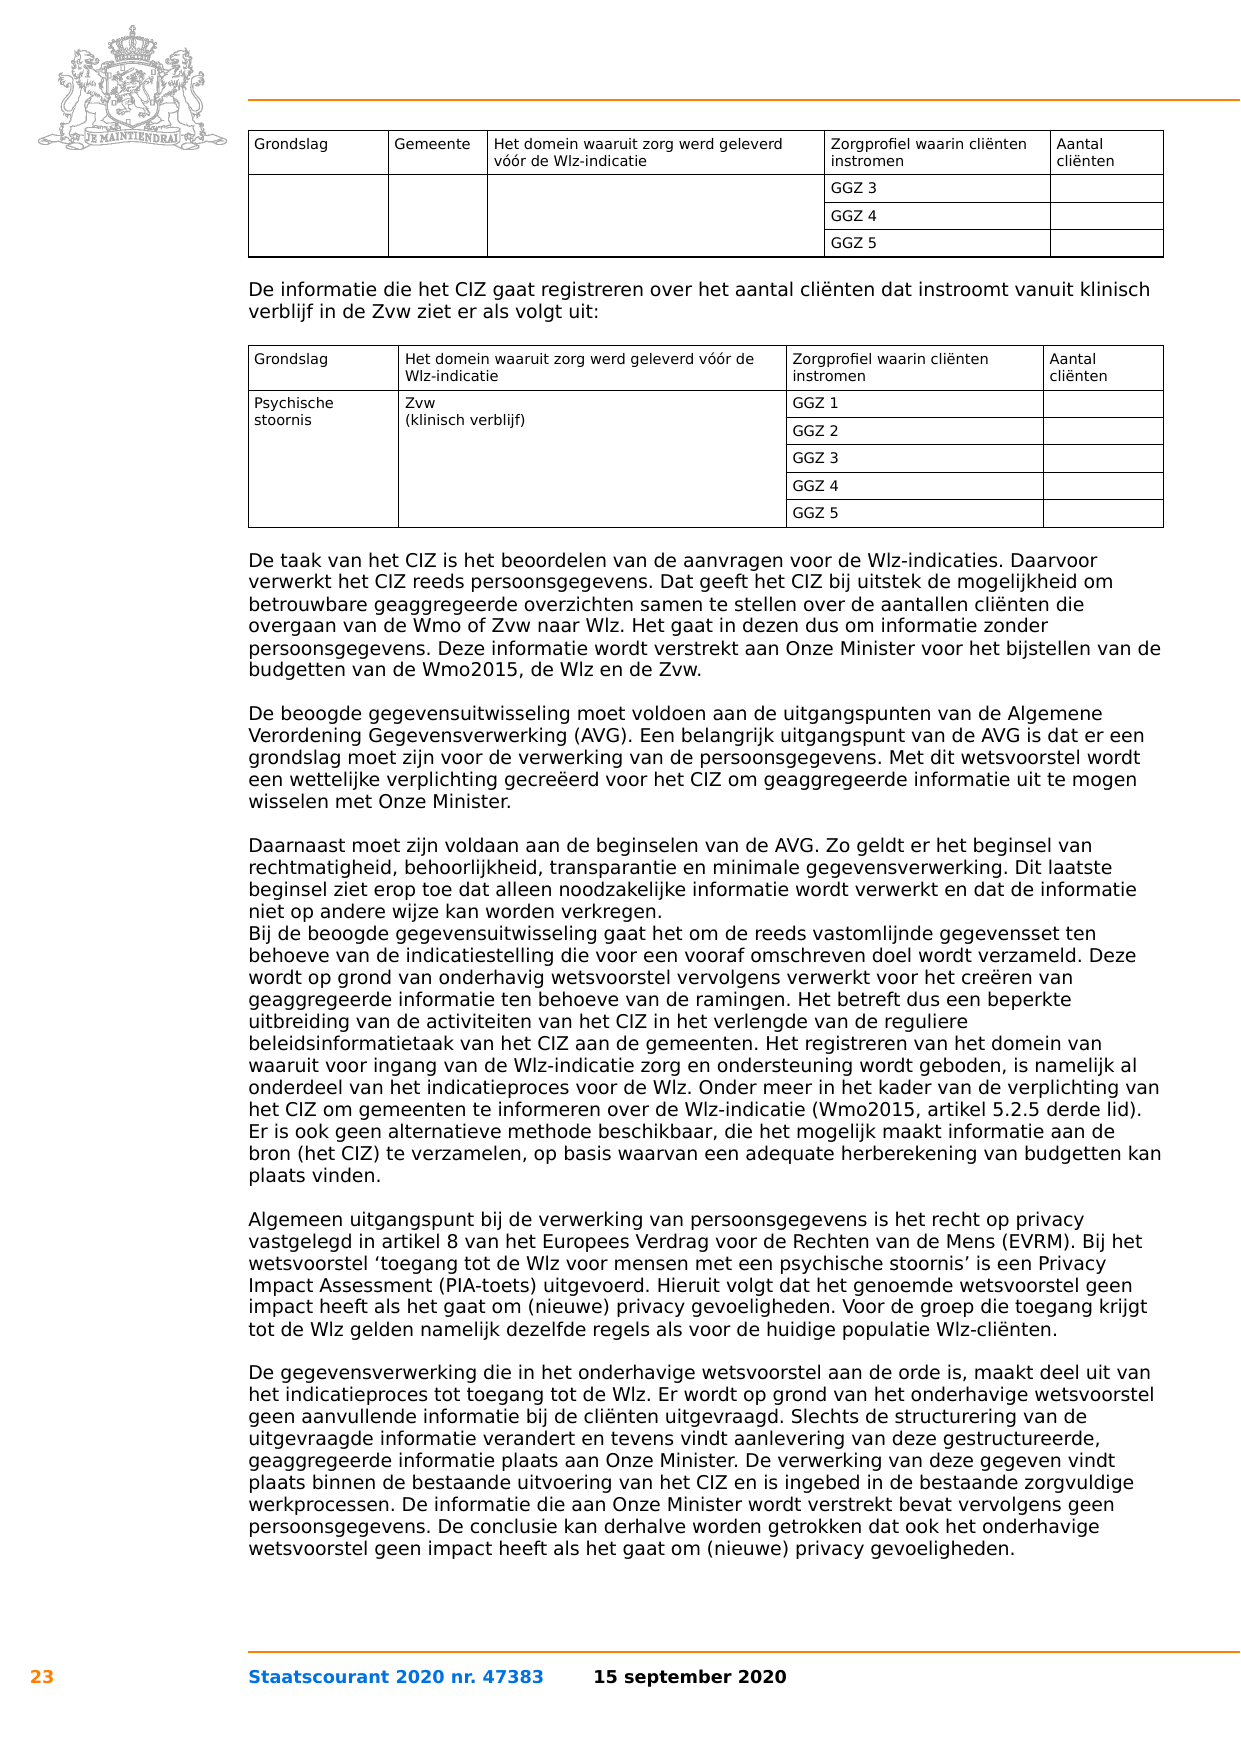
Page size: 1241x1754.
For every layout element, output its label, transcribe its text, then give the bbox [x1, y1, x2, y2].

text Algemeen uitgangspunt bij de verwerking van persoonsgegevens is het recht op privacy vastgelegd in artikel 8 van het Europees Verdrag voor de Rechten van de Mens (EVRM). Bij het wetsvoorstel ‘toegang tot de Wlz voor mensen met een psychische stoornis’ is een Privacy Impact Assessment (PIA-toets) uitgevoerd. Hieruit volgt dat het genoemde wetsvoorstel geen impact heeft als het gaat om (nieuwe) privacy gevoeligheden. Voor de groep die toegang krijgt tot de Wlz gelden namelijk dezelfde regels als voor de huidige populatie Wlz-cliënten. [248, 1208, 1163, 1340]
text De gegevensverwerking die in het onderhavige wetsvoorstel aan de orde is, maakt deel uit van het indicatieproces tot toegang tot de Wlz. Er wordt op grond van het onderhavige wetsvoorstel geen aanvullende informatie bij de cliënten uitgevraagd. Slechts de structurering van de uitgevraagde informatie verandert en tevens vindt aanlevering van deze gestructureerde, geaggregeerde informatie plaats aan Onze Minister. De verwerking van deze gegeven vindt plaats binnen de bestaande uitvoering van het CIZ en is ingebed in de bestaande zorgvuldige werkprocessen. De informatie die aan Onze Minister wordt verstrekt bevat vervolgens geen persoonsgegevens. De conclusie kan derhalve worden getrokken dat ook het onderhavige wetsvoorstel geen impact heeft als het gaat om (nieuwe) privacy gevoeligheden. [248, 1362, 1163, 1560]
picture [38, 25, 227, 150]
table_header Het domein waaruit zorg werd geleverd vóór de Wlz-indicatie [399, 346, 786, 389]
table_cell [1051, 230, 1163, 256]
table_cell GGZ 4 [825, 203, 1050, 229]
table_cell [1044, 445, 1163, 472]
table_header Zorgprofiel waarin cliënten instromen [825, 131, 1050, 174]
table_cell Psychische stoornis [249, 391, 398, 527]
table_header Aantal cliënten [1051, 131, 1163, 174]
table_cell [488, 175, 824, 256]
table_cell [1044, 418, 1163, 444]
table_header Grondslag [249, 131, 388, 174]
table_cell GGZ 3 [787, 445, 1043, 472]
table_cell GGZ 5 [787, 500, 1043, 527]
text De informatie die het CIZ gaat registreren over het aantal cliënten dat instroomt vanuit klinisch verblijf in de Zvw ziet er als volgt uit: [248, 279, 1163, 323]
table_cell [1051, 175, 1163, 202]
text Daarnaast moet zijn voldaan aan de beginselen van de AVG. Zo geldt er het beginsel van rechtmatigheid, behoorlijkheid, transparantie en minimale gegevensverwerking. Dit laatste beginsel ziet erop toe dat alleen noodzakelijke informatie wordt verwerkt en dat de informatie niet op andere wijze kan worden verkregen. [248, 835, 1163, 923]
table_cell GGZ 5 [825, 230, 1050, 256]
table_header Grondslag [249, 346, 398, 389]
table_cell [1051, 203, 1163, 229]
table_header Het domein waaruit zorg werd geleverd vóór de Wlz-indicatie [488, 131, 824, 174]
table_cell Zvw (klinisch verblijf) [399, 391, 786, 527]
table_header Zorgprofiel waarin cliënten instromen [787, 346, 1043, 389]
text Bij de beoogde gegevensuitwisseling gaat het om de reeds vastomlijnde gegevensset ten behoeve van de indicatiestelling die voor een vooraf omschreven doel wordt verzameld. Deze wordt op grond van onderhavig wetsvoorstel vervolgens verwerkt voor het creëren van geaggregeerde informatie ten behoeve van de ramingen. Het betreft dus een beperkte uitbreiding van de activiteiten van het CIZ in het verlengde van de reguliere beleidsinformatietaak van het CIZ aan de gemeenten. Het registreren van het domein van waaruit voor ingang van de Wlz-indicatie zorg en ondersteuning wordt geboden, is namelijk al onderdeel van het indicatieproces voor de Wlz. Onder meer in het kader van de verplichting van het CIZ om gemeenten te informeren over de Wlz-indicatie (Wmo2015, artikel 5.2.5 derde lid). Er is ook geen alternatieve methode beschikbaar, die het mogelijk maakt informatie aan de bron (het CIZ) te verzamelen, op basis waarvan een adequate herberekening van budgetten kan plaats vinden. [248, 923, 1163, 1187]
table_cell GGZ 3 [825, 175, 1050, 202]
text De taak van het CIZ is het beoordelen van de aanvragen voor de Wlz-indicaties. Daarvoor verwerkt het CIZ reeds persoonsgegevens. Dat geeft het CIZ bij uitstek de mogelijkheid om betrouwbare geaggregeerde overzichten samen te stellen over de aantallen cliënten die overgaan van de Wmo of Zvw naar Wlz. Het gaat in dezen dus om informatie zonder persoonsgegevens. Deze informatie wordt verstrekt aan Onze Minister voor het bijstellen van de budgetten van de Wmo2015, de Wlz en de Zvw. [248, 549, 1163, 681]
table_cell GGZ 2 [787, 418, 1043, 444]
table_header Aantal cliënten [1044, 346, 1163, 389]
table_cell [1044, 391, 1163, 417]
table_cell [1044, 473, 1163, 499]
table_cell GGZ 4 [787, 473, 1043, 499]
table_cell GGZ 1 [787, 391, 1043, 417]
table_cell [249, 175, 388, 256]
table_cell [389, 175, 487, 256]
table_cell [1044, 500, 1163, 527]
table_header Gemeente [389, 131, 487, 174]
text De beoogde gegevensuitwisseling moet voldoen aan de uitgangspunten van de Algemene Verordening Gegevensverwerking (AVG). Een belangrijk uitgangspunt van de AVG is dat er een grondslag moet zijn voor de verwerking van de persoonsgegevens. Met dit wetsvoorstel wordt een wettelijke verplichting gecreëerd voor het CIZ om geaggregeerde informatie uit te mogen wisselen met Onze Minister. [248, 703, 1163, 813]
